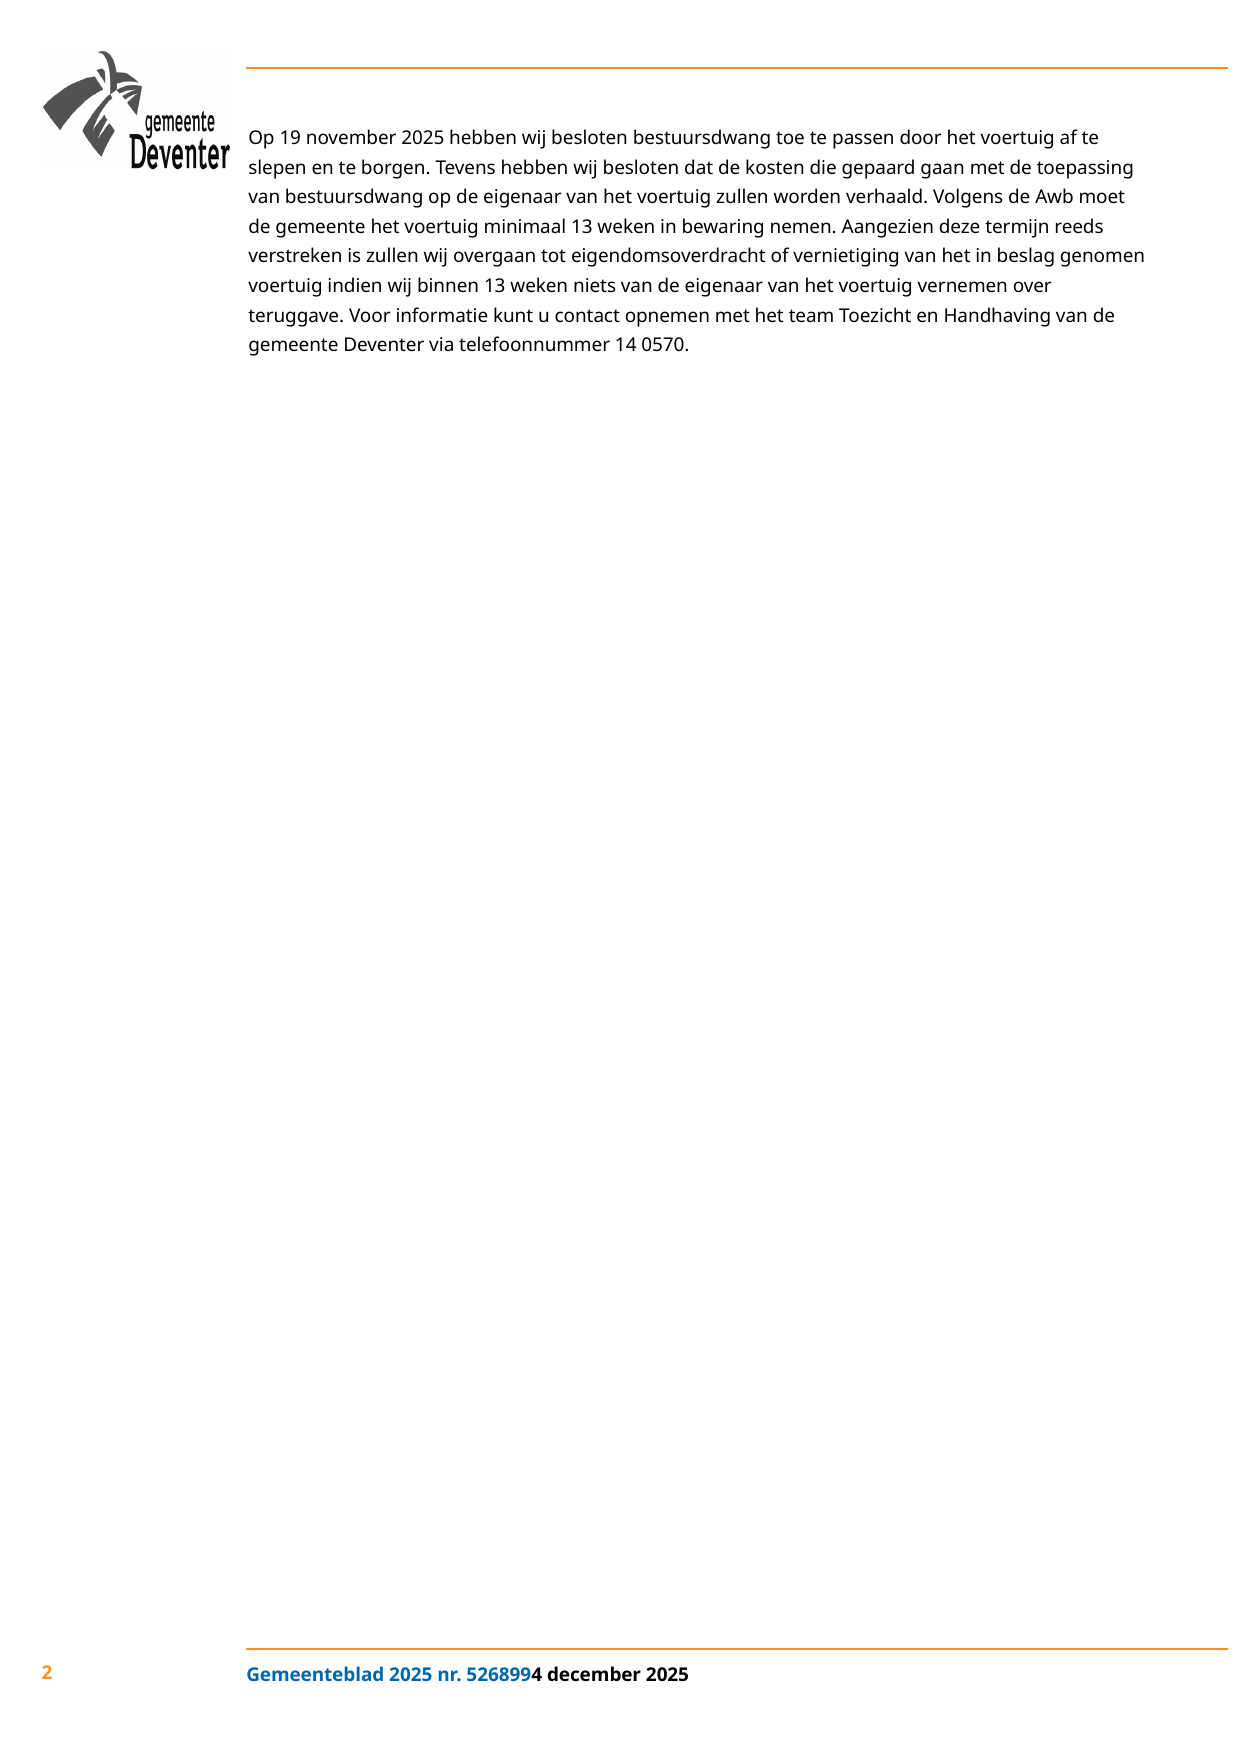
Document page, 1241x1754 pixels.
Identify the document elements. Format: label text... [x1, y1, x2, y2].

text Op 19 november 2025 hebben wij besloten bestuursdwang toe te passen door het voertuig af te slepen en te borgen. Tevens hebben wij besloten dat de kosten die gepaard gaan met de toepassing van bestuursdwang op de eigenaar van het voertuig zullen worden verhaald. Volgens de Awb moet de gemeente het voertuig minimaal 13 weken in bewaring nemen. Aangezien deze termijn reeds verstreken is zullen wij overgaan tot eigendomsoverdracht of vernietiging van het in beslag genomen voertuig indien wij binnen 13 weken niets van de eigenaar van het voertuig vernemen over teruggave. Voor informatie kunt u contact opnemen met het team Toezicht en Handhaving van de gemeente Deventer via telefoonnummer 14 0570. [248, 124, 1152, 357]
picture [41, 47, 231, 172]
